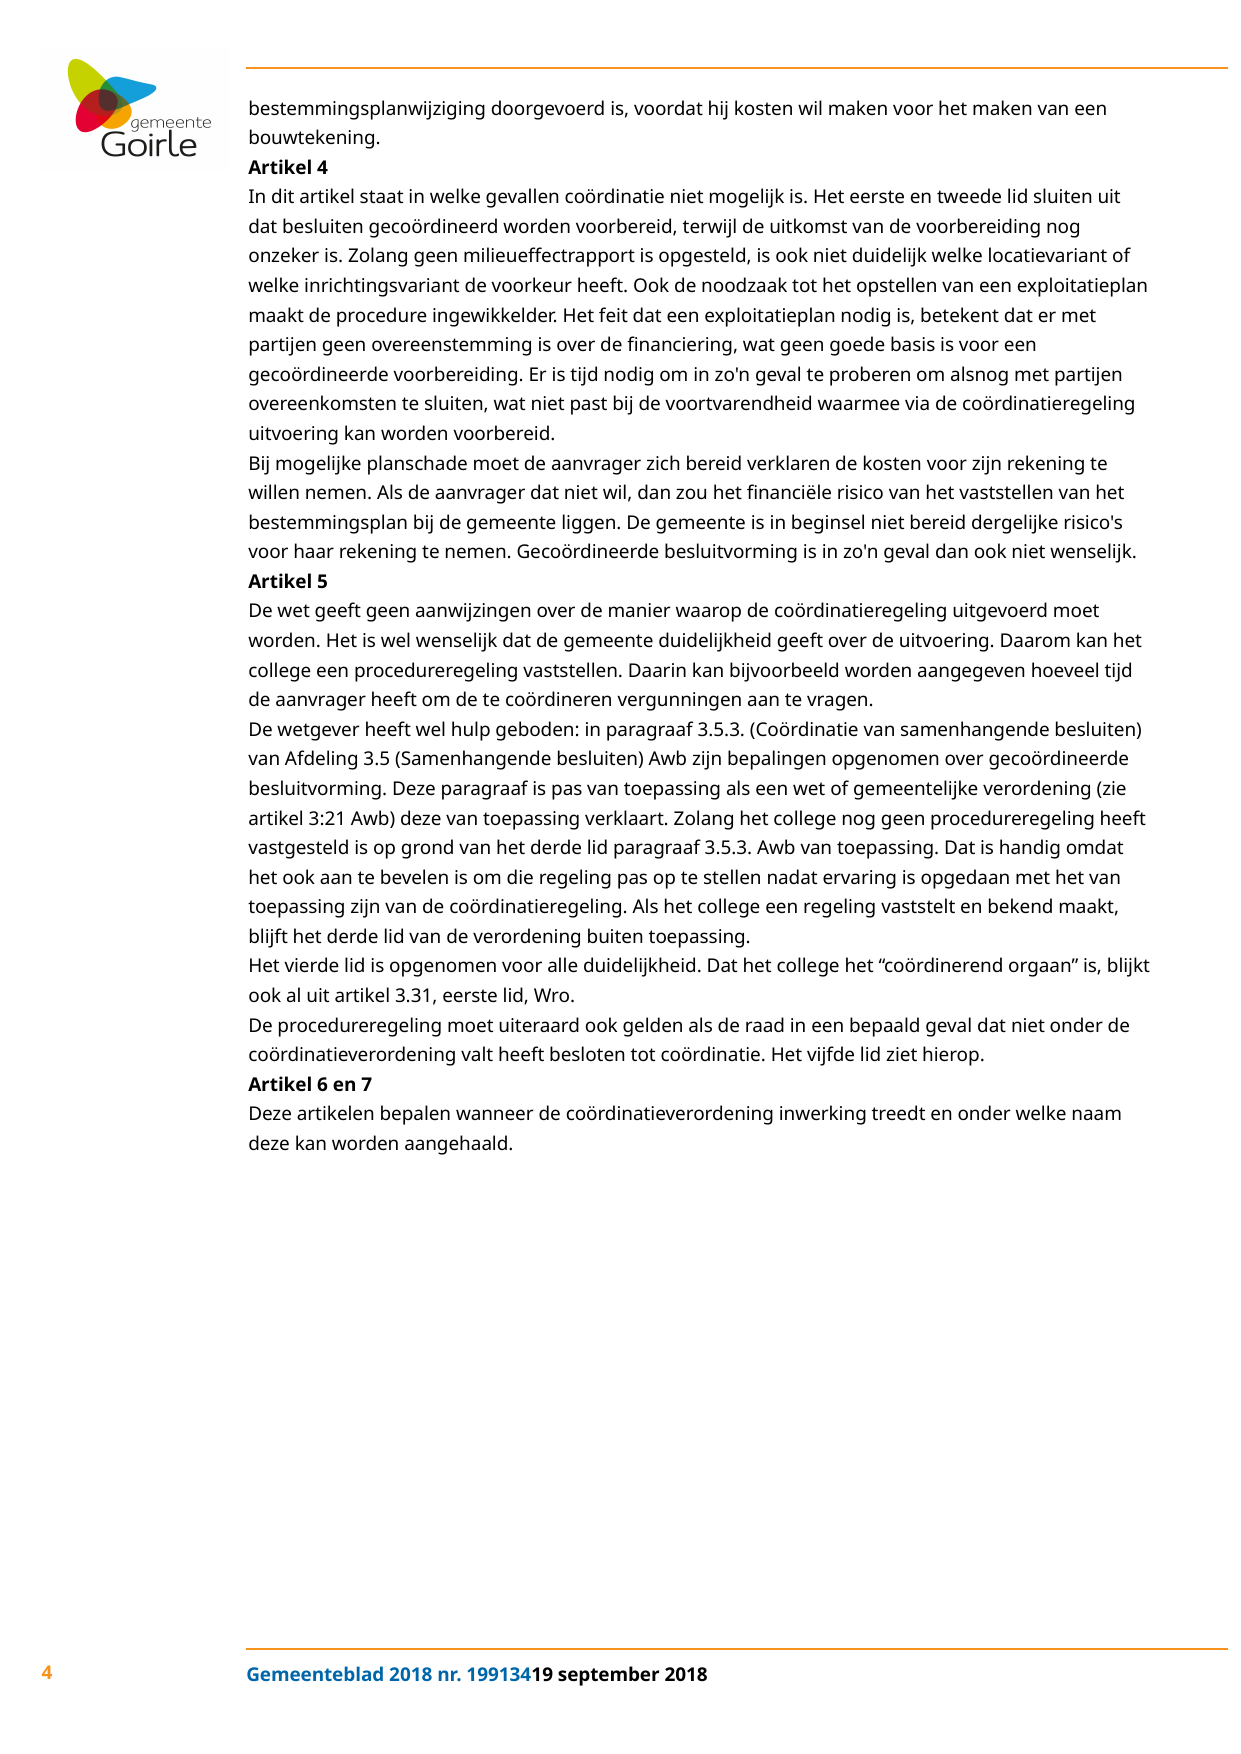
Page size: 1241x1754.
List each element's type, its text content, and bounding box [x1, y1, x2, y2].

text De wet geeft geen aanwijzingen over de manier waarop de coördinatieregeling uitgevoerd moet worden. Het is wel wenselijk dat de gemeente duidelijkheid geeft over de uitvoering. Daarom kan het college een procedureregeling vaststellen. Daarin kan bijvoorbeeld worden aangegeven hoeveel tijd de aanvrager heeft om de te coördineren vergunningen aan te vragen. [248, 598, 1152, 712]
text Het vierde lid is opgenomen voor alle duidelijkheid. Dat het college het “coördinerend orgaan” is, blijkt ook al uit artikel 3.31, eerste lid, Wro. [248, 953, 1152, 1008]
text Artikel 6 en 7 [248, 1071, 1152, 1097]
text Artikel 4 [248, 154, 1152, 180]
text De wetgever heeft wel hulp geboden: in paragraaf 3.5.3. (Coördinatie van samenhangende besluiten) van Afdeling 3.5 (Samenhangende besluiten) Awb zijn bepalingen opgenomen over gecoördineerde besluitvorming. Deze paragraaf is pas van toepassing als een wet of gemeentelijke verordening (zie artikel 3:21 Awb) deze van toepassing verklaart. Zolang het college nog geen procedureregeling heeft vastgesteld is op grond van het derde lid paragraaf 3.5.3. Awb van toepassing. Dat is handig omdat het ook aan te bevelen is om die regeling pas op te stellen nadat ervaring is opgedaan met het van toepassing zijn van de coördinatieregeling. Als het college een regeling vaststelt en bekend maakt, blijft het derde lid van de verordening buiten toepassing. [248, 716, 1152, 949]
text bestemmingsplanwijziging doorgevoerd is, voordat hij kosten wil maken voor het maken van een bouwtekening. [248, 95, 1152, 150]
text Deze artikelen bepalen wanneer de coördinatieverordening inwerking treedt en onder welke naam deze kan worden aangehaald. [248, 1101, 1152, 1156]
text Artikel 5 [248, 568, 1152, 594]
picture [41, 47, 231, 172]
text In dit artikel staat in welke gevallen coördinatie niet mogelijk is. Het eerste en tweede lid sluiten uit dat besluiten gecoördineerd worden voorbereid, terwijl de uitkomst van de voorbereiding nog onzeker is. Zolang geen milieueffectrapport is opgesteld, is ook niet duidelijk welke locatievariant of welke inrichtingsvariant de voorkeur heeft. Ook de noodzaak tot het opstellen van een exploitatieplan maakt de procedure ingewikkelder. Het feit dat een exploitatieplan nodig is, betekent dat er met partijen geen overeenstemming is over de financiering, wat geen goede basis is voor een gecoördineerde voorbereiding. Er is tijd nodig om in zo'n geval te proberen om alsnog met partijen overeenkomsten te sluiten, wat niet past bij de voortvarendheid waarmee via de coördinatieregeling uitvoering kan worden voorbereid. [248, 183, 1152, 446]
text De procedureregeling moet uiteraard ook gelden als de raad in een bepaald geval dat niet onder de coördinatieverordening valt heeft besloten tot coördinatie. Het vijfde lid ziet hierop. [248, 1012, 1152, 1067]
text Bij mogelijke planschade moet de aanvrager zich bereid verklaren de kosten voor zijn rekening te willen nemen. Als de aanvrager dat niet wil, dan zou het financiële risico van het vaststellen van het bestemmingsplan bij de gemeente liggen. De gemeente is in beginsel niet bereid dergelijke risico's voor haar rekening te nemen. Gecoördineerde besluitvorming is in zo'n geval dan ook niet wenselijk. [248, 450, 1152, 564]
